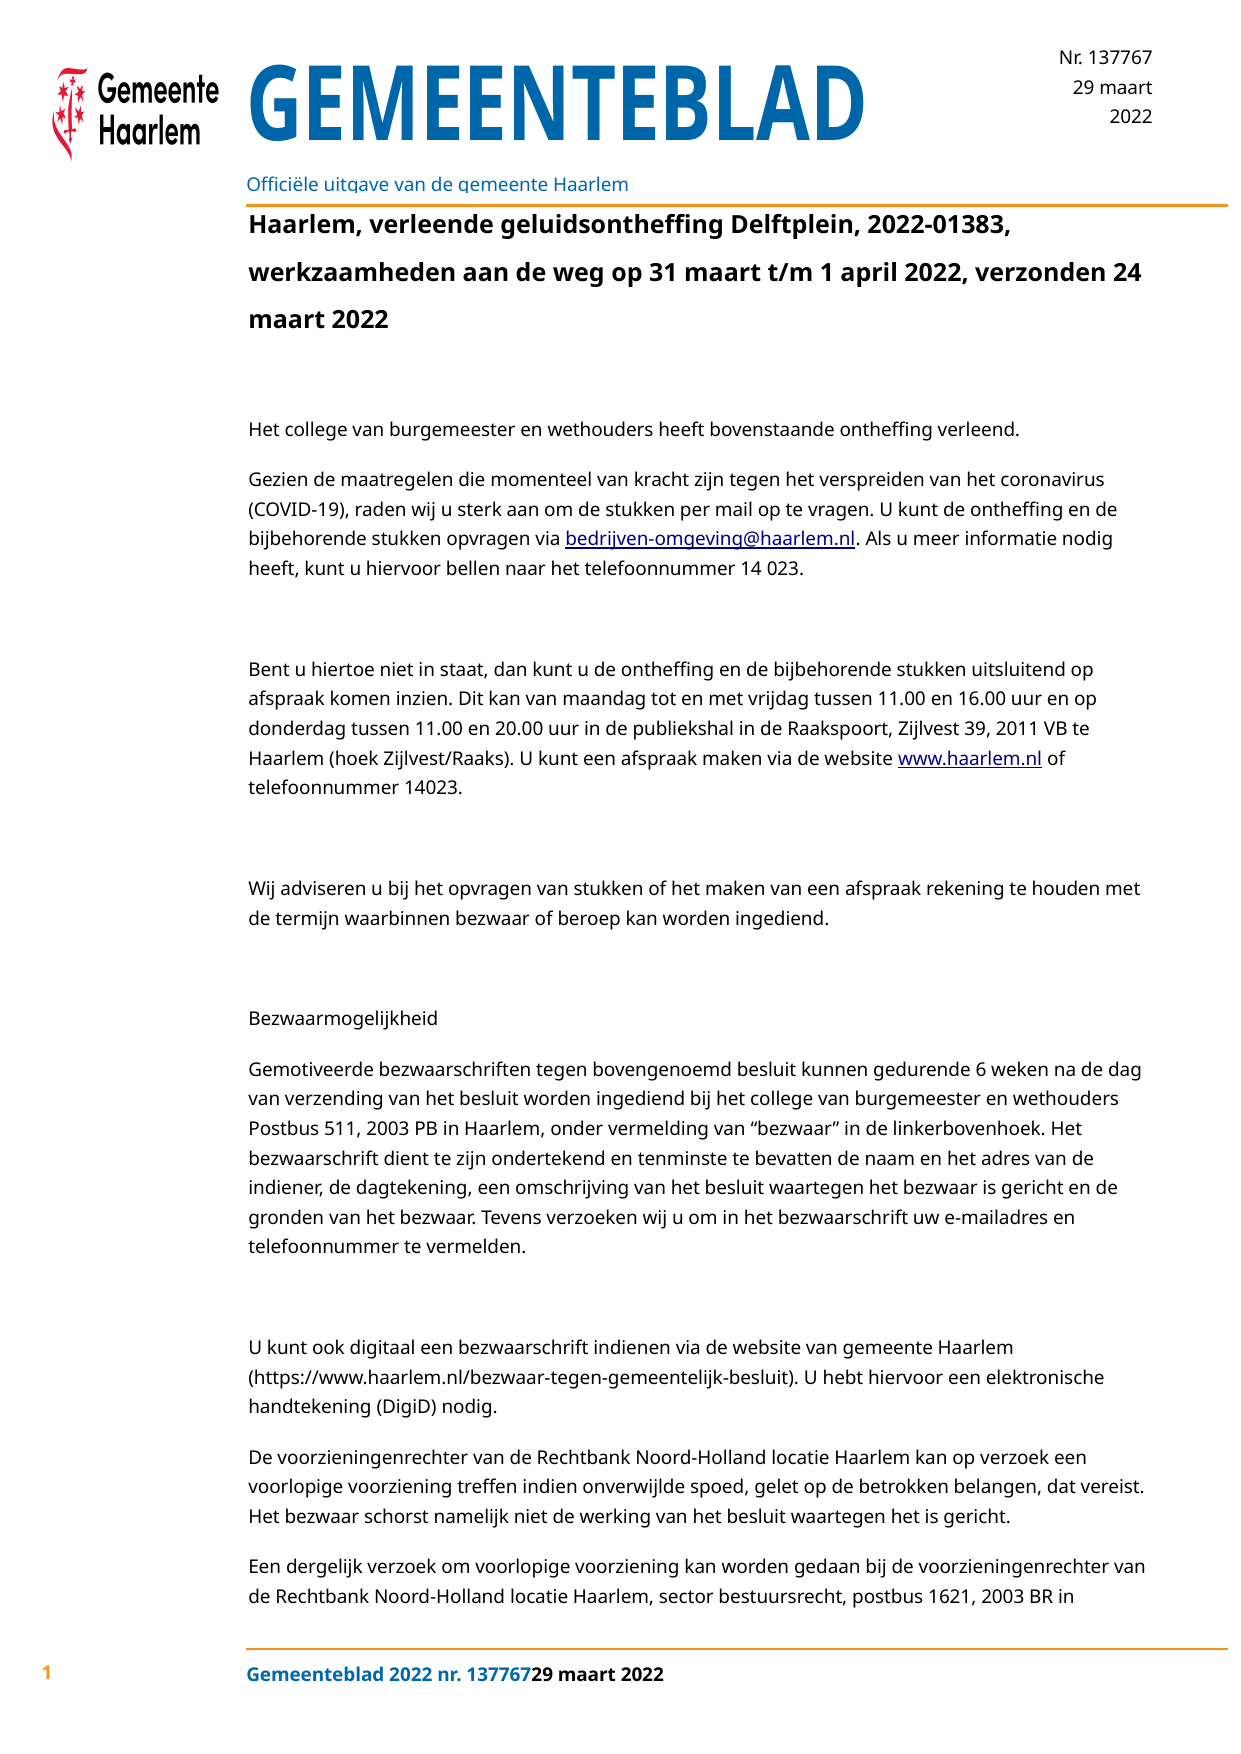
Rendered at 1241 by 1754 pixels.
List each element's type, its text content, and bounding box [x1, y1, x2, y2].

text Bezwaarmogelijkheid [248, 1006, 1152, 1031]
text Een dergelijk verzoek om voorlopige voorziening kan worden gedaan bij de voorzieningenrechter van de Rechtbank Noord-Holland locatie Haarlem, sector bestuursrecht, postbus 1621, 2003 BR in [248, 1553, 1152, 1609]
text U kunt ook digitaal een bezwaarschrift indienen via de website van gemeente Haarlem (https://www.haarlem.nl/bezwaar-tegen-gemeentelijk-besluit). U hebt hiervoor een elektronische handtekening (DigiD) nodig. [248, 1334, 1152, 1419]
text Haarlem, verleende geluidsontheffing Delftplein, 2022-01383, werkzaamheden aan de weg op 31 maart t/m 1 april 2022, verzonden 24 maart 2022 [248, 207, 1152, 336]
text Wij adviseren u bij het opvragen van stukken of het maken van een afspraak rekening te houden met de termijn waarbinnen bezwaar of beroep kan worden ingediend. [248, 875, 1152, 930]
text Bent u hiertoe niet in staat, dan kunt u de ontheffing en de bijbehorende stukken uitsluitend op afspraak komen inzien. Dit kan van maandag tot en met vrijdag tussen 11.00 en 16.00 uur en op donderdag tussen 11.00 en 20.00 uur in de publiekshal in de Raakspoort, Zijlvest 39, 2011 VB te Haarlem (hoek Zijlvest/Raaks). U kunt een afspraak maken via de website www.haarlem.nl of telefoonnummer 14023. [248, 656, 1152, 800]
text Gemotiveerde bezwaarschriften tegen bovengenoemd besluit kunnen gedurende 6 weken na de dag van verzending van het besluit worden ingediend bij het college van burgemeester en wethouders Postbus 511, 2003 PB in Haarlem, onder vermelding van “bezwaar” in de linkerbovenhoek. Het bezwaarschrift dient te zijn ondertekend en tenminste te bevatten de naam en het adres van de indiener, de dagtekening, een omschrijving van het besluit waartegen het bezwaar is gericht en de gronden van het bezwaar. Tevens verzoeken wij u om in het bezwaarschrift uw e-mailadres en telefoonnummer te vermelden. [248, 1056, 1152, 1259]
picture [41, 47, 231, 172]
text Het college van burgemeester en wethouders heeft bovenstaande ontheffing verleend. [248, 416, 1152, 442]
text Gezien de maatregelen die momenteel van kracht zijn tegen het verspreiden van het coronavirus (COVID-19), raden wij u sterk aan om de stukken per mail op te vragen. U kunt de ontheffing en de bijbehorende stukken opvragen via bedrijven-omgeving@haarlem.nl. Als u meer informatie nodig heeft, kunt u hiervoor bellen naar het telefoonnummer 14 023. [248, 466, 1152, 581]
text De voorzieningenrechter van de Rechtbank Noord-Holland locatie Haarlem kan op verzoek een voorlopige voorziening treffen indien onverwijlde spoed, gelet op de betrokken belangen, dat vereist. Het bezwaar schorst namelijk niet de werking van het besluit waartegen het is gericht. [248, 1444, 1152, 1529]
